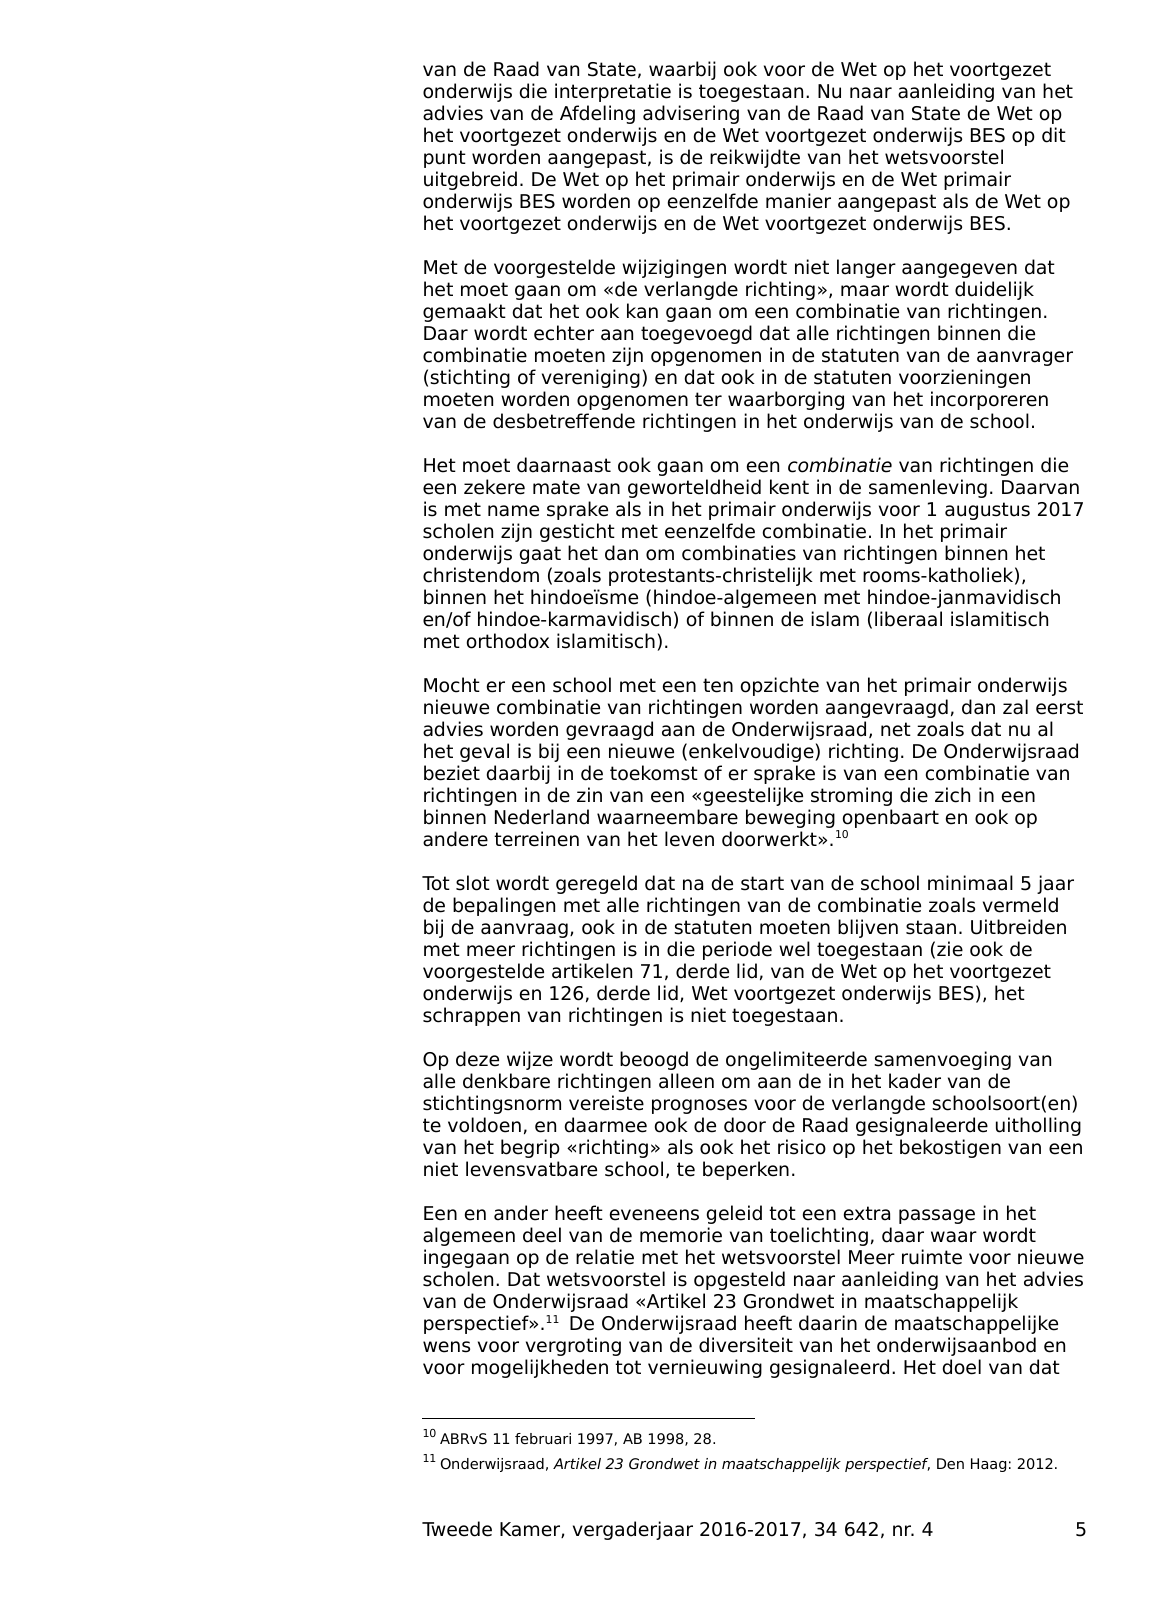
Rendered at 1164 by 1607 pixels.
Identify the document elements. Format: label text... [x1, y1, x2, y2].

text Mocht er een school met een ten opzichte van het primair onderwijs nieuwe combinatie van richtingen worden aangevraagd, dan zal eerst advies worden gevraagd aan de Onderwijsraad, net zoals dat nu al het geval is bij een nieuwe (enkelvoudige) richting. De Onderwijsraad beziet daarbij in de toekomst of er sprake is van een combinatie van richtingen in de zin van een «geestelijke stroming die zich in een binnen Nederland waarneembare beweging openbaart en ook op andere terreinen van het leven doorwerkt». [422, 675, 1087, 851]
text van de Raad van State, waarbij ook voor de Wet op het voortgezet onderwijs die interpretatie is toegestaan. Nu naar aanleiding van het advies van de Afdeling advisering van de Raad van State de Wet op het voortgezet onderwijs en de Wet voortgezet onderwijs BES op dit punt worden aangepast, is de reikwijdte van het wetsvoorstel uitgebreid. De Wet op het primair onderwijs en de Wet primair onderwijs BES worden op eenzelfde manier aangepast als de Wet op het voortgezet onderwijs en de Wet voortgezet onderwijs BES. [422, 59, 1087, 235]
text Met de voorgestelde wijzigingen wordt niet langer aangegeven dat het moet gaan om «de verlangde richting», maar wordt duidelijk gemaakt dat het ook kan gaan om een combinatie van richtingen. Daar wordt echter aan toegevoegd dat alle richtingen binnen die combinatie moeten zijn opgenomen in de statuten van de aanvrager (stichting of vereniging) en dat ook in de statuten voorzieningen moeten worden opgenomen ter waarborging van het incorporeren van de desbetreffende richtingen in het onderwijs van de school. [422, 257, 1087, 433]
text ABRvS 11 februari 1997, AB 1998, 28. [422, 1427, 1087, 1449]
text Een en ander heeft eveneens geleid tot een extra passage in het algemeen deel van de memorie van toelichting, daar waar wordt ingegaan op de relatie met het wetsvoorstel Meer ruimte voor nieuwe scholen. Dat wetsvoorstel is opgesteld naar aanleiding van het advies van de Onderwijsraad «Artikel 23 Grondwet in maatschappelijk perspectief». De Onderwijsraad heeft daarin de maatschappelijke wens voor vergroting van de diversiteit van het onderwijsaanbod en voor mogelijkheden tot vernieuwing gesignaleerd. Het doel van dat [422, 1203, 1087, 1379]
text Op deze wijze wordt beoogd de ongelimiteerde samenvoeging van alle denkbare richtingen alleen om aan de in het kader van de stichtingsnorm vereiste prognoses voor de verlangde schoolsoort(en) te voldoen, en daarmee ook de door de Raad gesignaleerde uitholling van het begrip «richting» als ook het risico op het bekostigen van een niet levensvatbare school, te beperken. [422, 1049, 1087, 1181]
text Onderwijsraad, Artikel 23 Grondwet in maatschappelijk perspectief, Den Haag: 2012. [422, 1452, 1087, 1474]
text Het moet daarnaast ook gaan om een combinatie van richtingen die een zekere mate van geworteldheid kent in de samenleving. Daarvan is met name sprake als in het primair onderwijs voor 1 augustus 2017 scholen zijn gesticht met eenzelfde combinatie. In het primair onderwijs gaat het dan om combinaties van richtingen binnen het christendom (zoals protestants-christelijk met rooms-katholiek), binnen het hindoeïsme (hindoe-algemeen met hindoe-janmavidisch en/of hindoe-karmavidisch) of binnen de islam (liberaal islamitisch met orthodox islamitisch). [422, 455, 1087, 653]
text Tot slot wordt geregeld dat na de start van de school minimaal 5 jaar de bepalingen met alle richtingen van de combinatie zoals vermeld bij de aanvraag, ook in de statuten moeten blijven staan. Uitbreiden met meer richtingen is in die periode wel toegestaan (zie ook de voorgestelde artikelen 71, derde lid, van de Wet op het voortgezet onderwijs en 126, derde lid, Wet voortgezet onderwijs BES), het schrappen van richtingen is niet toegestaan. [422, 873, 1087, 1027]
